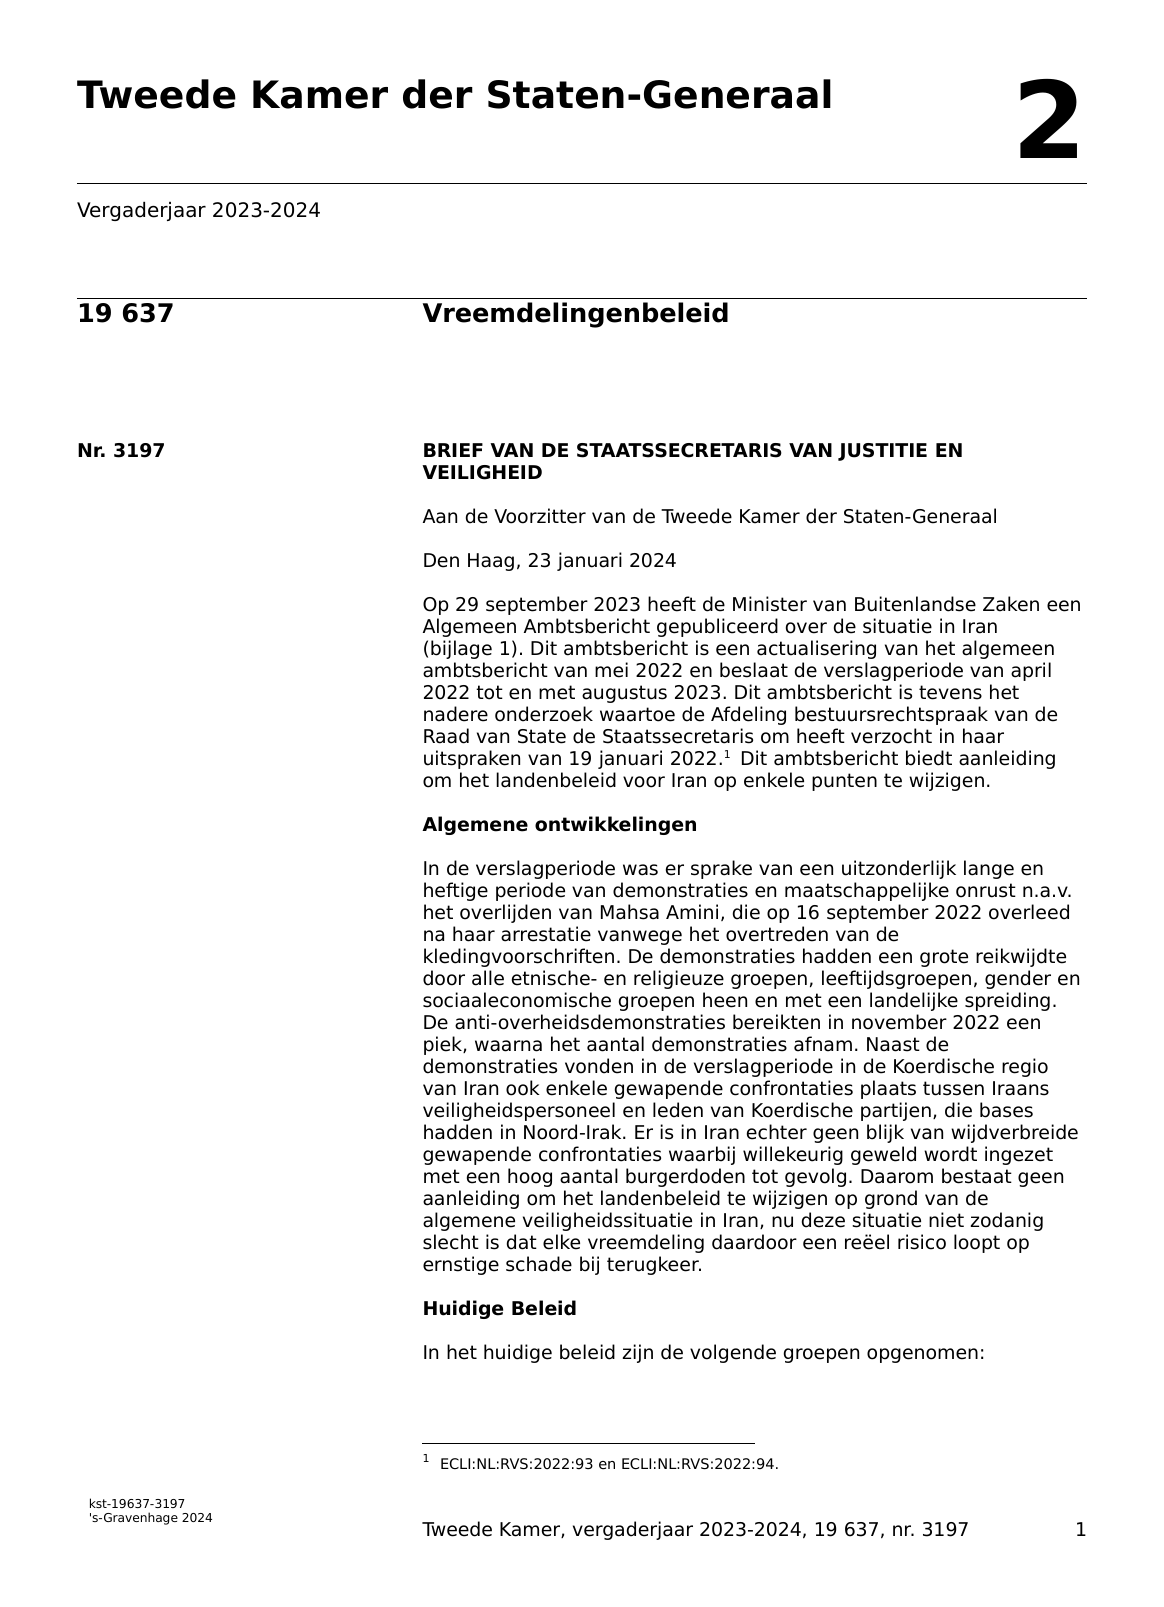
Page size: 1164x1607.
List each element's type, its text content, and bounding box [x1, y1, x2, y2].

table_header 2 [886, 59, 1087, 183]
subtitle Huidige Beleid [422, 1298, 1087, 1320]
table_header Tweede Kamer der Staten-Generaal [77, 59, 886, 183]
subtitle Nr. 3197 BRIEF VAN DE STAATSSECRETARIS VAN JUSTITIE EN VEILIGHEID [77, 440, 1087, 484]
subtitle Algemene ontwikkelingen [422, 814, 1087, 836]
text In de verslagperiode was er sprake van een uitzonderlijk lange en heftige periode van demonstraties en maatschappelijke onrust n.a.v. het overlijden van Mahsa Amini, die op 16 september 2022 overleed na haar arrestatie vanwege het overtreden van de kledingvoorschriften. De demonstraties hadden een grote reikwijdte door alle etnische- en religieuze groepen, leeftijdsgroepen, gender en sociaaleconomische groepen heen en met een landelijke spreiding. De anti-overheidsdemonstraties bereikten in november 2022 een piek, waarna het aantal demonstraties afnam. Naast de demonstraties vonden in de verslagperiode in de Koerdische regio van Iran ook enkele gewapende confrontaties plaats tussen Iraans veiligheidspersoneel en leden van Koerdische partijen, die bases hadden in Noord-Irak. Er is in Iran echter geen blijk van wijdverbreide gewapende confrontaties waarbij willekeurig geweld wordt ingezet met een hoog aantal burgerdoden tot gevolg. Daarom bestaat geen aanleiding om het landenbeleid te wijzigen op grond van de algemene veiligheidssituatie in Iran, nu deze situatie niet zodanig slecht is dat elke vreemdeling daardoor een reëel risico loopt op ernstige schade bij terugkeer. [422, 858, 1087, 1276]
text ECLI:NL:RVS:2022:93 en ECLI:NL:RVS:2022:94. [422, 1452, 1087, 1474]
table_cell Vergaderjaar 2023-2024 [77, 184, 1087, 298]
text Den Haag, 23 januari 2024 [422, 550, 1087, 572]
text In het huidige beleid zijn de volgende groepen opgenomen: [422, 1342, 1087, 1364]
text 's-Gravenhage 2024 [88, 1511, 323, 1525]
text Op 29 september 2023 heeft de Minister van Buitenlandse Zaken een Algemeen Ambtsbericht gepubliceerd over de situatie in Iran (bijlage 1). Dit ambtsbericht is een actualisering van het algemeen ambtsbericht van mei 2022 en beslaat de verslagperiode van april 2022 tot en met augustus 2023. Dit ambtsbericht is tevens het nadere onderzoek waartoe de Afdeling bestuursrechtspraak van de Raad van State de Staatssecretaris om heeft verzocht in haar uitspraken van 19 januari 2022. Dit ambtsbericht biedt aanleiding om het landenbeleid voor Iran op enkele punten te wijzigen. [422, 594, 1087, 792]
subtitle 19 637 Vreemdelingenbeleid [77, 299, 1087, 329]
text Aan de Voorzitter van de Tweede Kamer der Staten-Generaal [422, 506, 1087, 528]
text kst-19637-3197 [88, 1497, 323, 1511]
